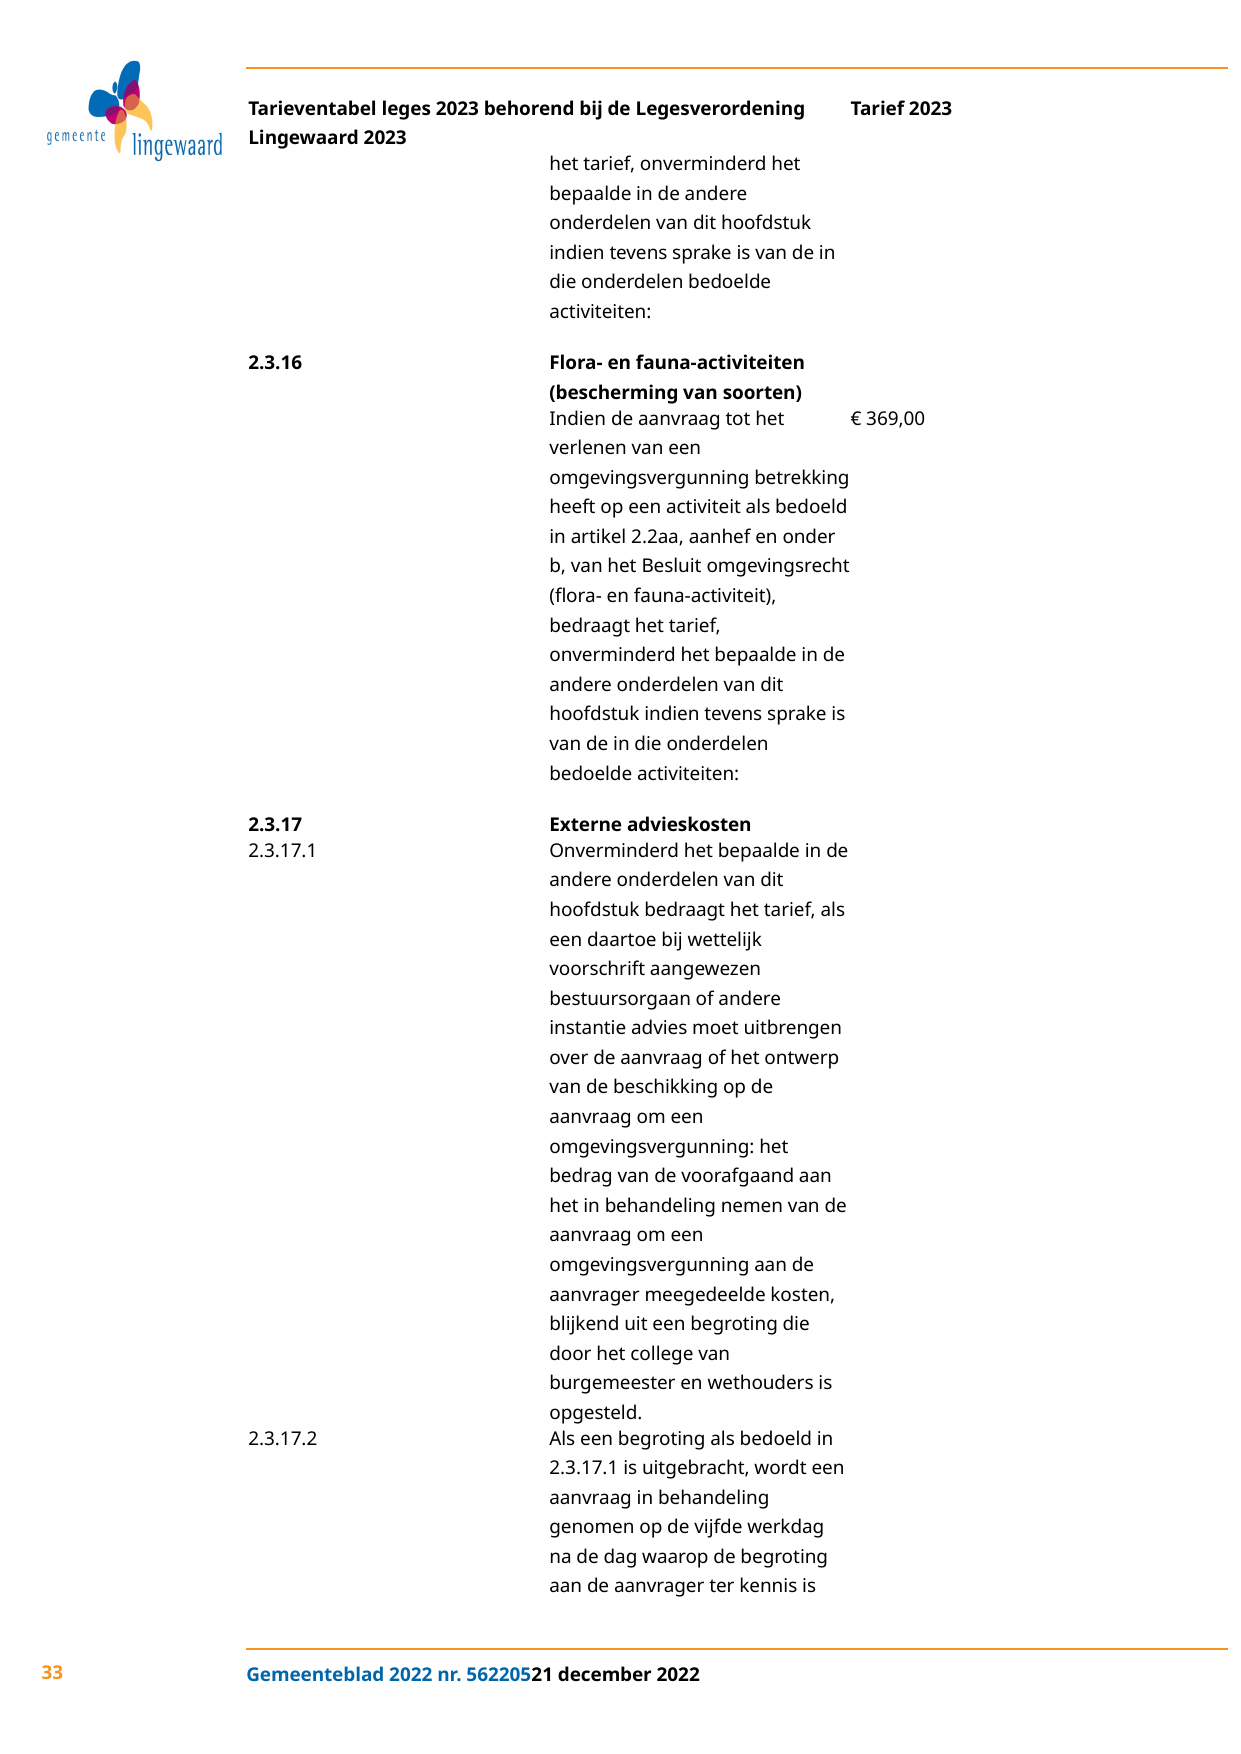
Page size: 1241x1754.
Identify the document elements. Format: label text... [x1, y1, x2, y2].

table_cell Als een begroting als bedoeld in 2.3.17.1 is uitgebracht, wordt een aanvraag in behandeling genomen op de vijfde werkdag na de dag waarop de begroting aan de aanvrager ter kennis is [549, 1425, 850, 1598]
table_cell Indien de aanvraag tot het verlenen van een omgevingsvergunning betrekking heeft op een activiteit als bedoeld in artikel 2.2aa, aanhef en onder b, van het Besluit omgevingsrecht (flora- en fauna-activiteit), bedraagt het tarief, onverminderd het bepaalde in de andere onderdelen van dit hoofdstuk indien tevens sprake is van de in die onderdelen bedoelde activiteiten: [549, 405, 850, 786]
table_cell 2.3.17.1 [248, 837, 549, 1425]
table_cell € 369,00 [850, 405, 1152, 786]
table_cell Flora- en fauna-activiteiten (bescherming van soorten) [549, 350, 850, 405]
table_cell [248, 405, 549, 786]
table_header Tarieventabel leges 2023 behorend bij de Legesverordening Lingewaard 2023 [248, 95, 850, 150]
table_cell [850, 350, 1152, 405]
table_cell Onverminderd het bepaalde in de andere onderdelen van dit hoofdstuk bedraagt het tarief, als een daartoe bij wettelijk voorschrift aangewezen bestuursorgaan of andere instantie advies moet uitbrengen over de aanvraag of het ontwerp van de beschikking op de aanvraag om een omgevingsvergunning: het bedrag van de voorafgaand aan het in behandeling nemen van de aanvraag om een omgevingsvergunning aan de aanvrager meegedeelde kosten, blijkend uit een begroting die door het college van burgemeester en wethouders is opgesteld. [549, 837, 850, 1425]
table_cell [850, 150, 1152, 324]
table_cell Externe advieskosten [549, 811, 850, 837]
table_cell [850, 811, 1152, 837]
table_cell [248, 150, 549, 324]
table_cell [850, 786, 1152, 811]
table_header Tarief 2023 [850, 95, 1152, 150]
table_cell het tarief, onverminderd het bepaalde in de andere onderdelen van dit hoofdstuk indien tevens sprake is van de in die onderdelen bedoelde activiteiten: [549, 150, 850, 324]
table_cell [549, 324, 850, 349]
table_cell [850, 837, 1152, 1425]
table_cell 2.3.17.2 [248, 1425, 549, 1598]
picture [41, 47, 231, 172]
table_cell [850, 324, 1152, 349]
table_cell [248, 786, 549, 811]
table_cell [549, 786, 850, 811]
table_cell 2.3.17 [248, 811, 549, 837]
table_cell [248, 324, 549, 349]
table_cell [850, 1425, 1152, 1598]
table_cell 2.3.16 [248, 350, 549, 405]
